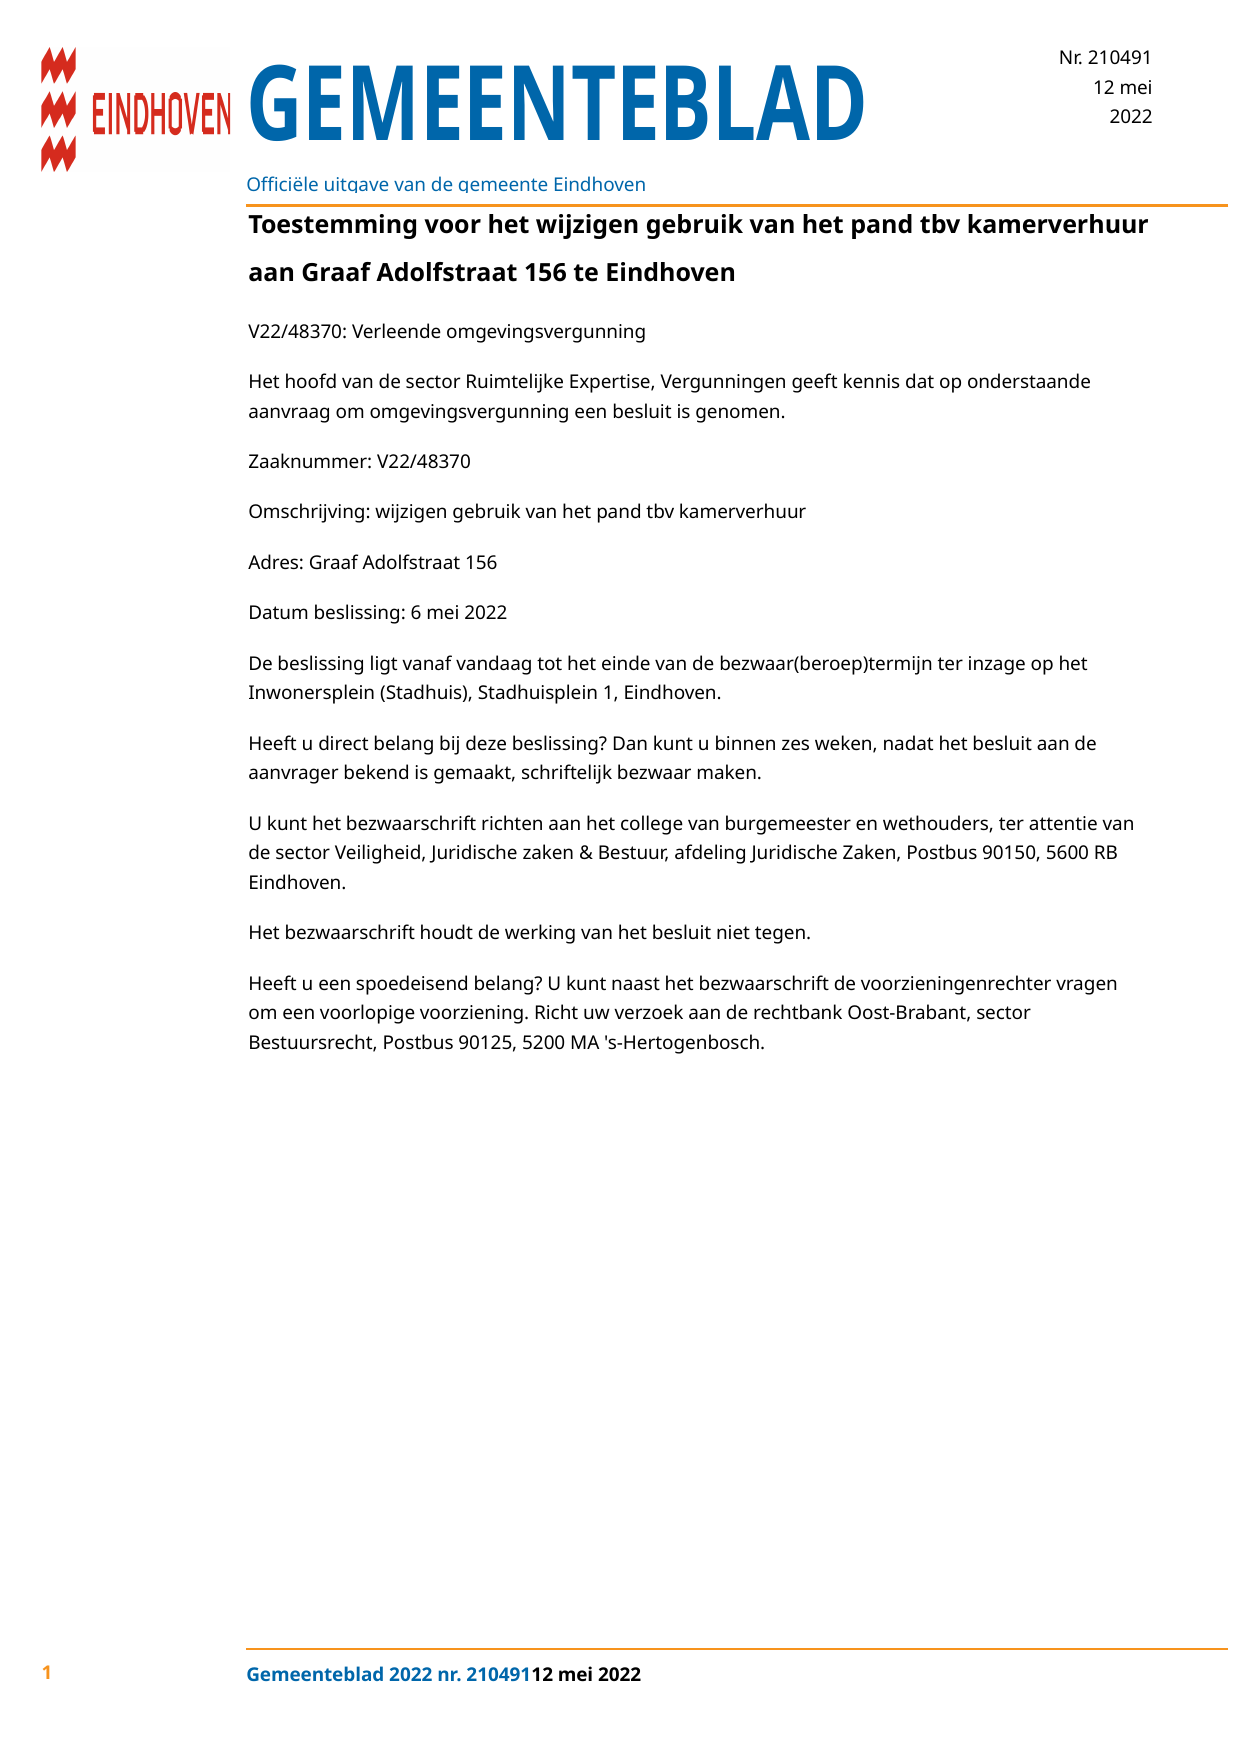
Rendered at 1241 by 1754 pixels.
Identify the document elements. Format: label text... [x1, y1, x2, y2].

text Zaaknummer: V22/48370 [248, 448, 1152, 474]
text Omschrijving: wijzigen gebruik van het pand tbv kamerverhuur [248, 499, 1152, 524]
text U kunt het bezwaarschrift richten aan het college van burgemeester en wethouders, ter attentie van de sector Veiligheid, Juridische zaken & Bestuur, afdeling Juridische Zaken, Postbus 90150, 5600 RB Eindhoven. [248, 810, 1152, 895]
text Datum beslissing: 6 mei 2022 [248, 599, 1152, 625]
text Het hoofd van de sector Ruimtelijke Expertise, Vergunningen geeft kennis dat op onderstaande aanvraag om omgevingsvergunning een besluit is genomen. [248, 368, 1152, 424]
text Het bezwaarschrift houdt de werking van het besluit niet tegen. [248, 919, 1152, 945]
text Toestemming voor het wijzigen gebruik van het pand tbv kamerverhuur aan Graaf Adolfstraat 156 te Eindhoven [248, 207, 1152, 288]
picture [41, 47, 231, 172]
text V22/48370: Verleende omgevingsvergunning [248, 318, 1152, 344]
text Heeft u een spoedeisend belang? U kunt naast het bezwaarschrift de voorzieningenrechter vragen om een voorlopige voorziening. Richt uw verzoek aan de rechtbank Oost-Brabant, sector Bestuursrecht, Postbus 90125, 5200 MA 's-Hertogenbosch. [248, 970, 1152, 1055]
text Adres: Graaf Adolfstraat 156 [248, 549, 1152, 575]
text Heeft u direct belang bij deze beslissing? Dan kunt u binnen zes weken, nadat het besluit aan de aanvrager bekend is gemaakt, schriftelijk bezwaar maken. [248, 730, 1152, 785]
text De beslissing ligt vanaf vandaag tot het einde van de bezwaar(beroep)termijn ter inzage op het Inwonersplein (Stadhuis), Stadhuisplein 1, Eindhoven. [248, 650, 1152, 705]
